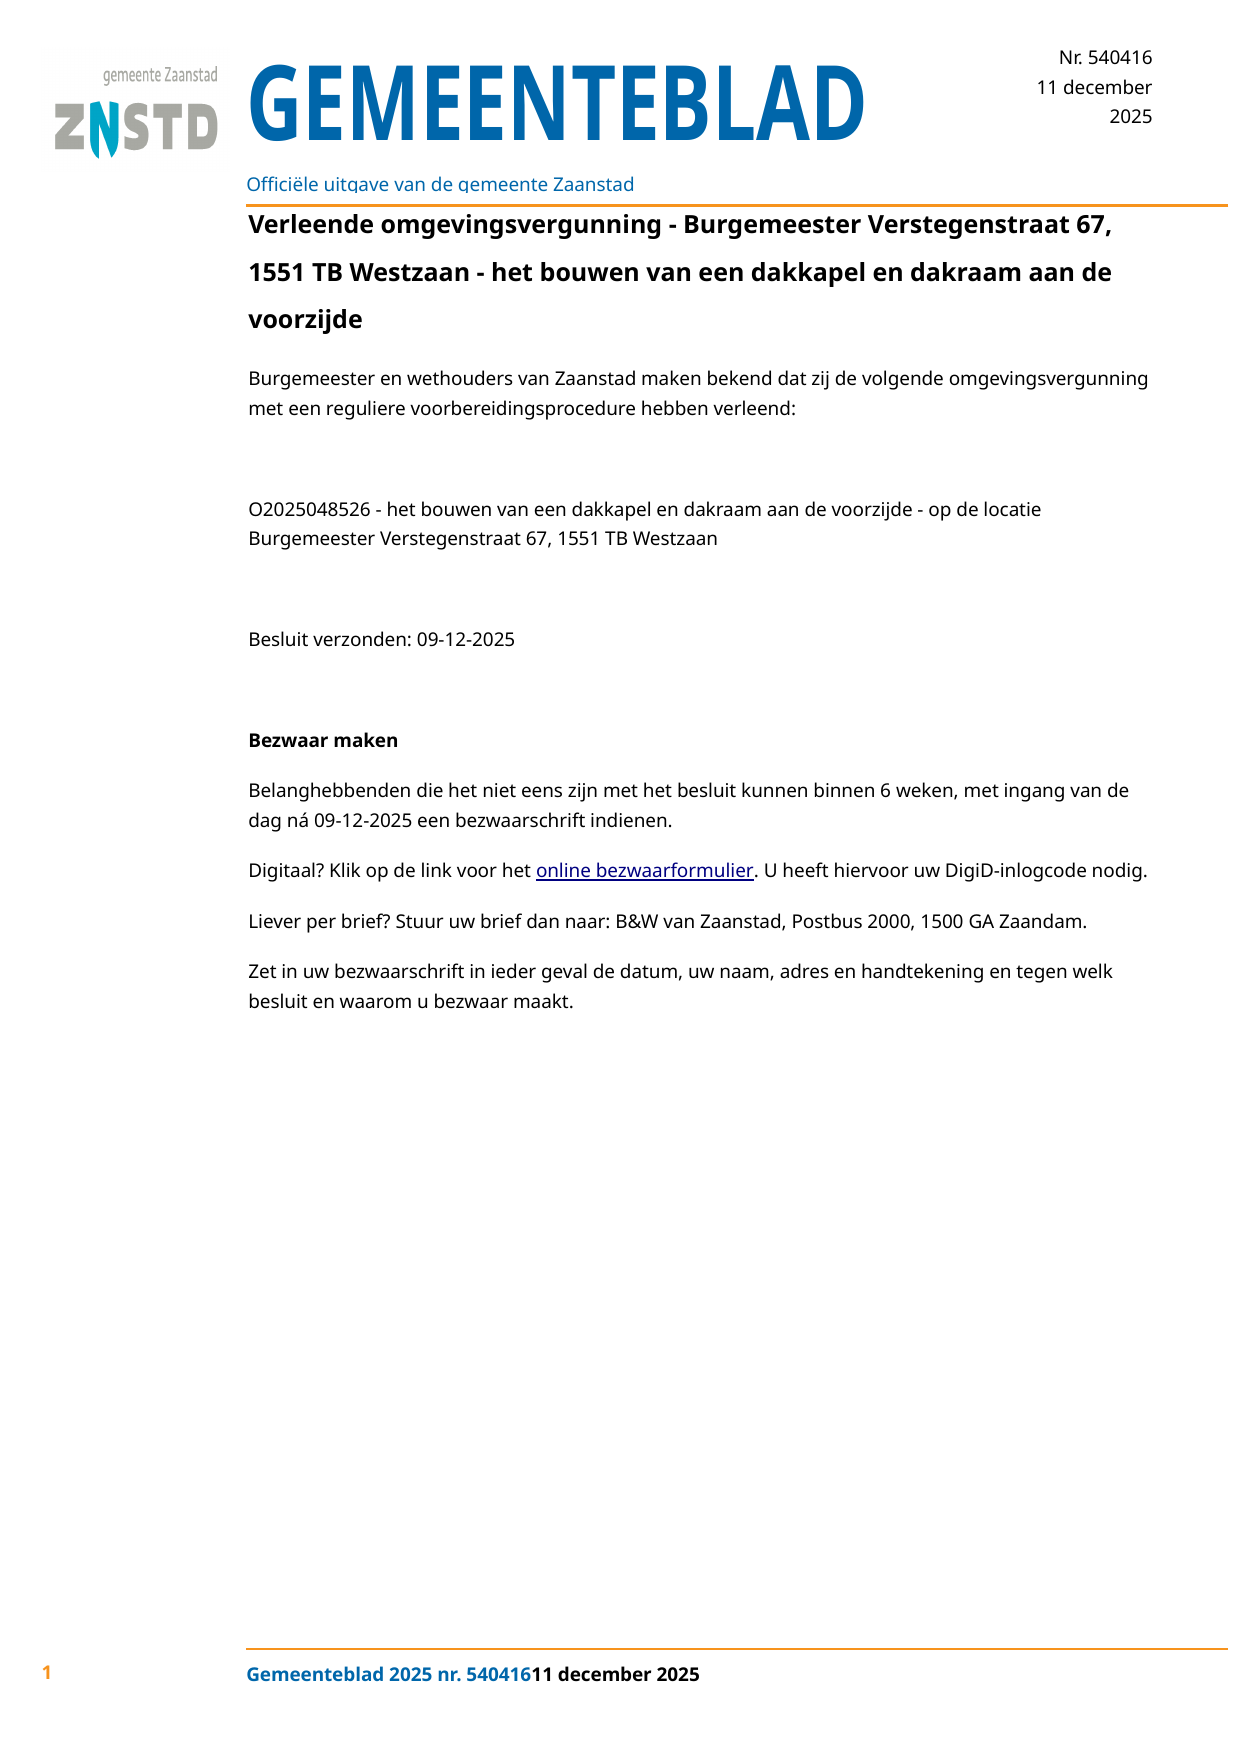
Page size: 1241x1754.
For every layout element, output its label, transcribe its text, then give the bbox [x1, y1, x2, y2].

text Liever per brief? Stuur uw brief dan naar: B&W van Zaanstad, Postbus 2000, 1500 GA Zaandam. [248, 908, 1152, 934]
text Besluit verzonden: 09-12-2025 [248, 626, 1152, 652]
text Zet in uw bezwaarschrift in ieder geval de datum, uw naam, adres en handtekening en tegen welk besluit en waarom u bezwaar maakt. [248, 958, 1152, 1014]
text O2025048526 - het bouwen van een dakkapel en dakraam aan de voorzijde - op de locatie Burgemeester Verstegenstraat 67, 1551 TB Westzaan [248, 496, 1152, 551]
text Burgemeester en wethouders van Zaanstad maken bekend dat zij de volgende omgevingsvergunning met een reguliere voorbereidingsprocedure hebben verleend: [248, 366, 1152, 421]
picture [41, 47, 231, 172]
text Bezwaar maken [248, 727, 1152, 753]
text Digitaal? Klik op de link voor het online bezwaarformulier. U heeft hiervoor uw DigiD-inlogcode nodig. [248, 858, 1152, 883]
text Verleende omgevingsvergunning - Burgemeester Verstegenstraat 67, 1551 TB Westzaan - het bouwen van een dakkapel en dakraam aan de voorzijde [248, 207, 1152, 336]
text Belanghebbenden die het niet eens zijn met het besluit kunnen binnen 6 weken, met ingang van de dag ná 09-12-2025 een bezwaarschrift indienen. [248, 778, 1152, 833]
